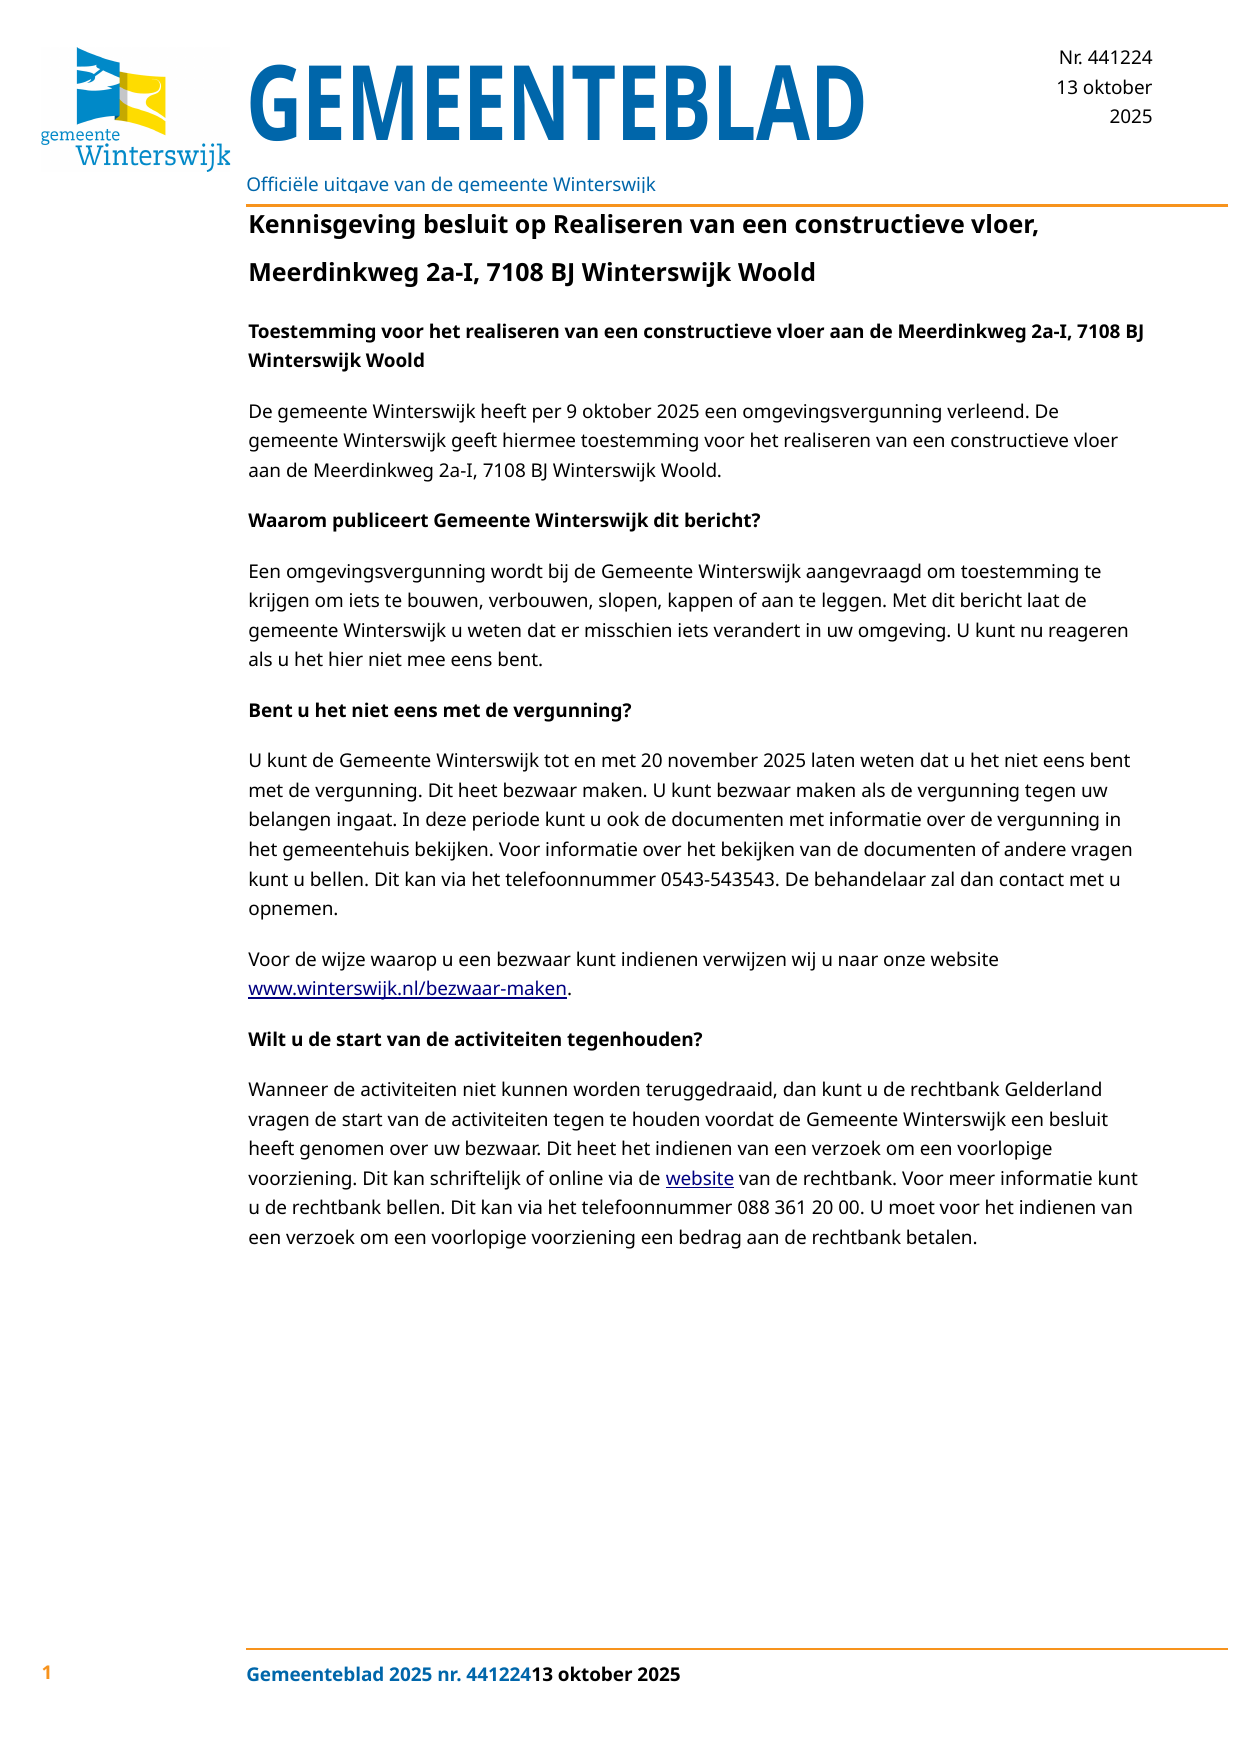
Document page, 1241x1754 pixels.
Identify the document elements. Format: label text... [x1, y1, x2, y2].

text Wanneer de activiteiten niet kunnen worden teruggedraaid, dan kunt u de rechtbank Gelderland vragen de start van de activiteiten tegen te houden voordat de Gemeente Winterswijk een besluit heeft genomen over uw bezwaar. Dit heet het indienen van een verzoek om een voorlopige voorziening. Dit kan schriftelijk of online via de website van de rechtbank. Voor meer informatie kunt u de rechtbank bellen. Dit kan via het telefoonnummer 088 361 20 00. U moet voor het indienen van een verzoek om een voorlopige voorziening een bedrag aan de rechtbank betalen. [248, 1076, 1152, 1250]
text Voor de wijze waarop u een bezwaar kunt indienen verwijzen wij u naar onze website www.winterswijk.nl/bezwaar-maken. [248, 946, 1152, 1001]
picture [41, 47, 231, 172]
text Waarom publiceert Gemeente Winterswijk dit bericht? [248, 507, 1152, 533]
text De gemeente Winterswijk heeft per 9 oktober 2025 een omgevingsvergunning verleend. De gemeente Winterswijk geeft hiermee toestemming voor het realiseren van een constructieve vloer aan de Meerdinkweg 2a-I, 7108 BJ Winterswijk Woold. [248, 398, 1152, 483]
text Bent u het niet eens met de vergunning? [248, 697, 1152, 723]
text Een omgevingsvergunning wordt bij de Gemeente Winterswijk aangevraagd om toestemming te krijgen om iets te bouwen, verbouwen, slopen, kappen of aan te leggen. Met dit bericht laat de gemeente Winterswijk u weten dat er misschien iets verandert in uw omgeving. U kunt nu reageren als u het hier niet mee eens bent. [248, 558, 1152, 672]
picture [225, 153, 231, 162]
text U kunt de Gemeente Winterswijk tot en met 20 november 2025 laten weten dat u het niet eens bent met de vergunning. Dit heet bezwaar maken. U kunt bezwaar maken als de vergunning tegen uw belangen ingaat. In deze periode kunt u ook de documenten met informatie over de vergunning in het gemeentehuis bekijken. Voor informatie over het bekijken van de documenten of andere vragen kunt u bellen. Dit kan via het telefoonnummer 0543-543543. De behandelaar zal dan contact met u opnemen. [248, 747, 1152, 921]
text Wilt u de start van de activiteiten tegenhouden? [248, 1026, 1152, 1052]
text Toestemming voor het realiseren van een constructieve vloer aan de Meerdinkweg 2a-I, 7108 BJ Winterswijk Woold [248, 318, 1152, 373]
text Kennisgeving besluit op Realiseren van een constructieve vloer, Meerdinkweg 2a-I, 7108 BJ Winterswijk Woold [248, 207, 1152, 288]
